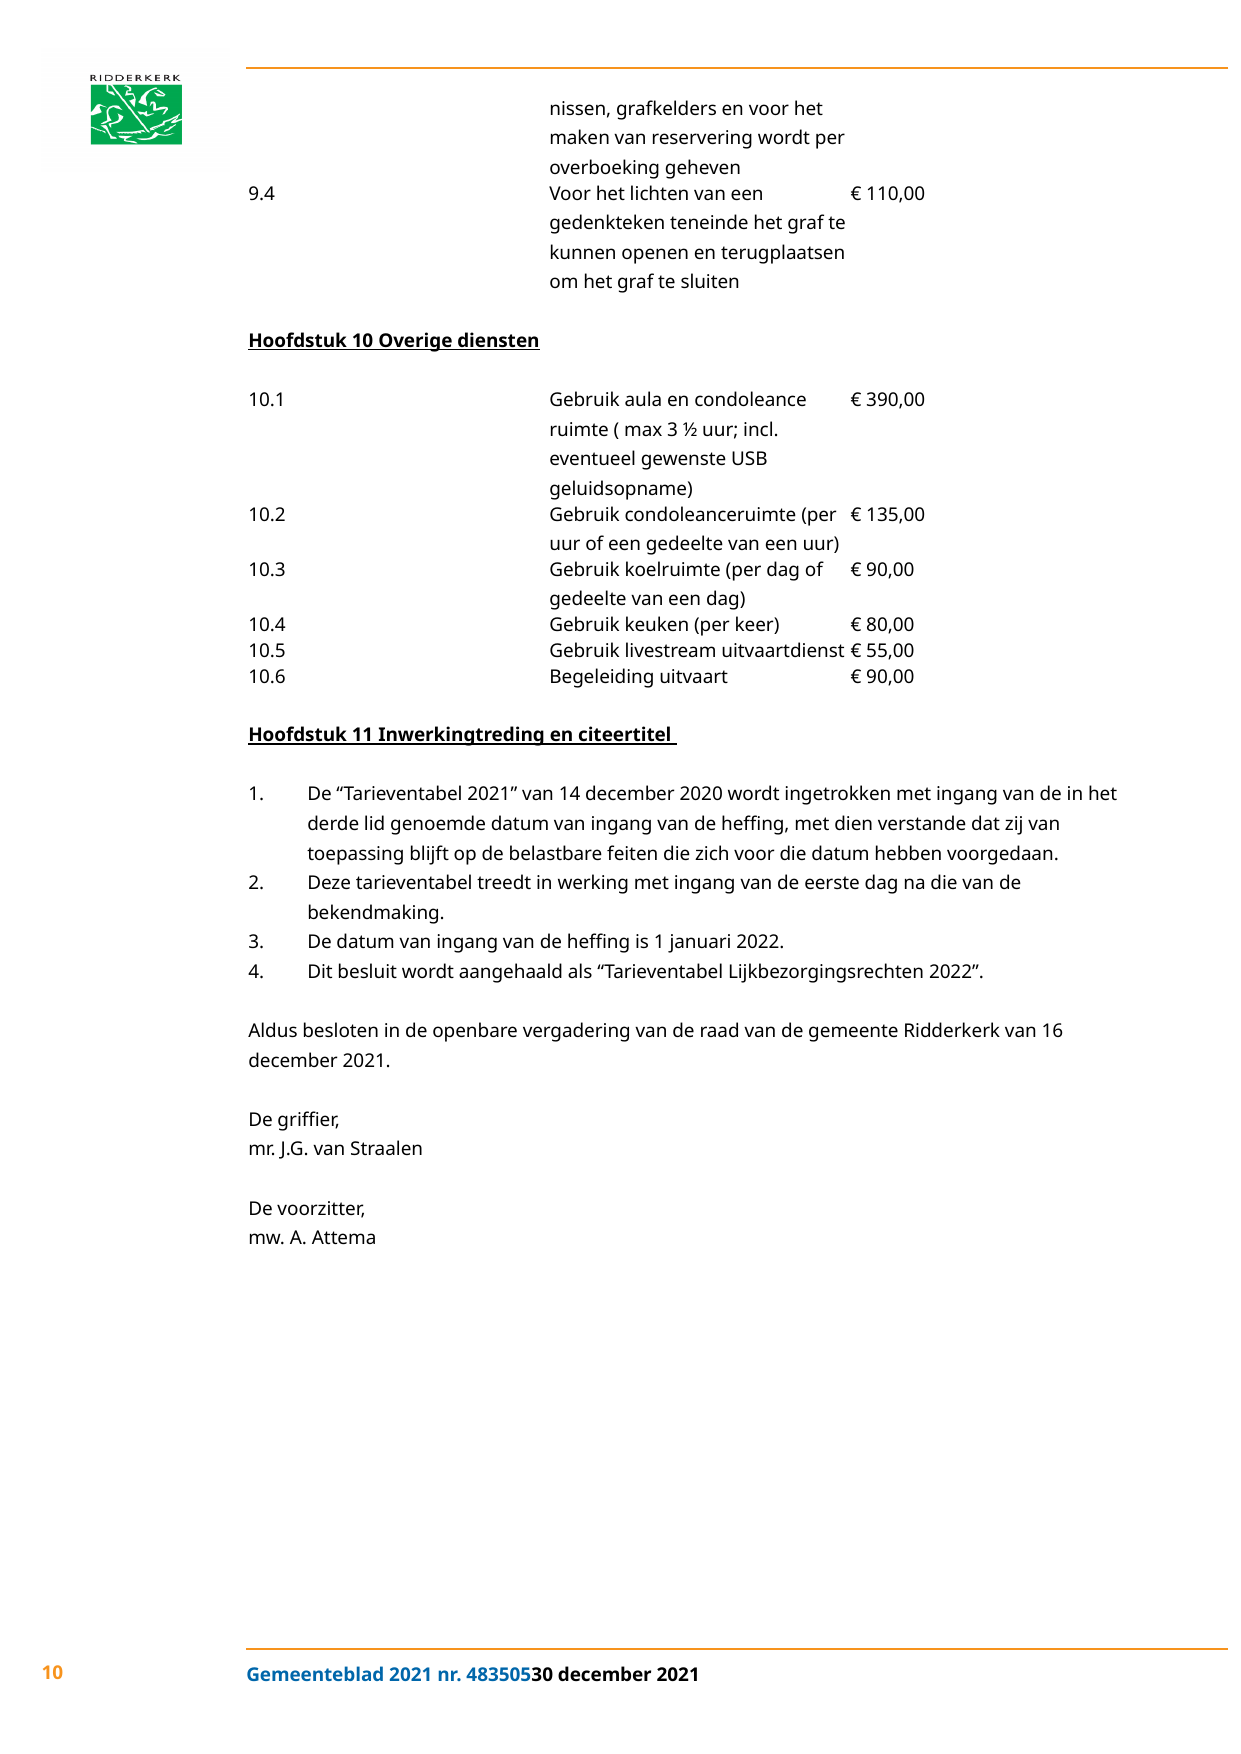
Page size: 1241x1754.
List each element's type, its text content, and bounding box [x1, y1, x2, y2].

table_cell Gebruik koelruimte (per dag of gedeelte van een dag) [549, 556, 850, 611]
table_cell € 90,00 [850, 663, 1152, 688]
text Hoofdstuk 10 Overige diensten [248, 327, 1152, 353]
table_cell 10.5 [248, 637, 549, 663]
table_cell [248, 95, 549, 180]
table_cell € 55,00 [850, 637, 1152, 663]
table_cell nissen, grafkelders en voor het maken van reservering wordt per overboeking geheven [549, 95, 850, 180]
text mw. A. Attema [248, 1224, 1152, 1250]
table_cell 9.4 [248, 180, 549, 294]
table_cell 10.2 [248, 501, 549, 556]
table_cell [850, 95, 1152, 180]
table_cell € 135,00 [850, 501, 1152, 556]
table_header Gebruik aula en condoleance ruimte ( max 3 ½ uur; incl. eventueel gewenste USB geluidsopname) [549, 386, 850, 501]
list De “Tarieventabel 2021” van 14 december 2020 wordt ingetrokken met ingang van de in het derde lid genoemde datum van ingang van de heffing, met dien verstande dat zij van toepassing blijft op de belastbare feiten die zich voor die datum hebben voorgedaan. [248, 781, 1152, 865]
list De datum van ingang van de heffing is 1 januari 2022. [248, 928, 1152, 954]
table_cell Begeleiding uitvaart [549, 663, 850, 688]
list Deze tarieventabel treedt in werking met ingang van de eerste dag na die van de bekendmaking. [248, 869, 1152, 924]
table_header 10.1 [248, 386, 549, 501]
table_cell Gebruik keuken (per keer) [549, 611, 850, 637]
table_cell Voor het lichten van een gedenkteken teneinde het graf te kunnen openen en terugplaatsen om het graf te sluiten [549, 180, 850, 294]
table_cell € 90,00 [850, 556, 1152, 611]
table_cell Gebruik livestream uitvaartdienst [549, 637, 850, 663]
text De voorzitter, [248, 1195, 1152, 1220]
table_cell 10.4 [248, 611, 549, 637]
table_cell € 110,00 [850, 180, 1152, 294]
table_header € 390,00 [850, 386, 1152, 501]
list Dit besluit wordt aangehaald als “Tarieventabel Lijkbezorgingsrechten 2022”. [248, 958, 1152, 984]
table_cell 10.3 [248, 556, 549, 611]
text mr. J.G. van Straalen [248, 1136, 1152, 1161]
picture [41, 47, 231, 172]
table_cell 10.6 [248, 663, 549, 688]
text De griffier, [248, 1106, 1152, 1132]
table_cell Gebruik condoleanceruimte (per uur of een gedeelte van een uur) [549, 501, 850, 556]
table_cell € 80,00 [850, 611, 1152, 637]
text Aldus besloten in de openbare vergadering van de raad van de gemeente Ridderkerk van 16 december 2021. [248, 1017, 1152, 1072]
text Hoofdstuk 11 Inwerkingtreding en citeertitel [248, 721, 1152, 747]
